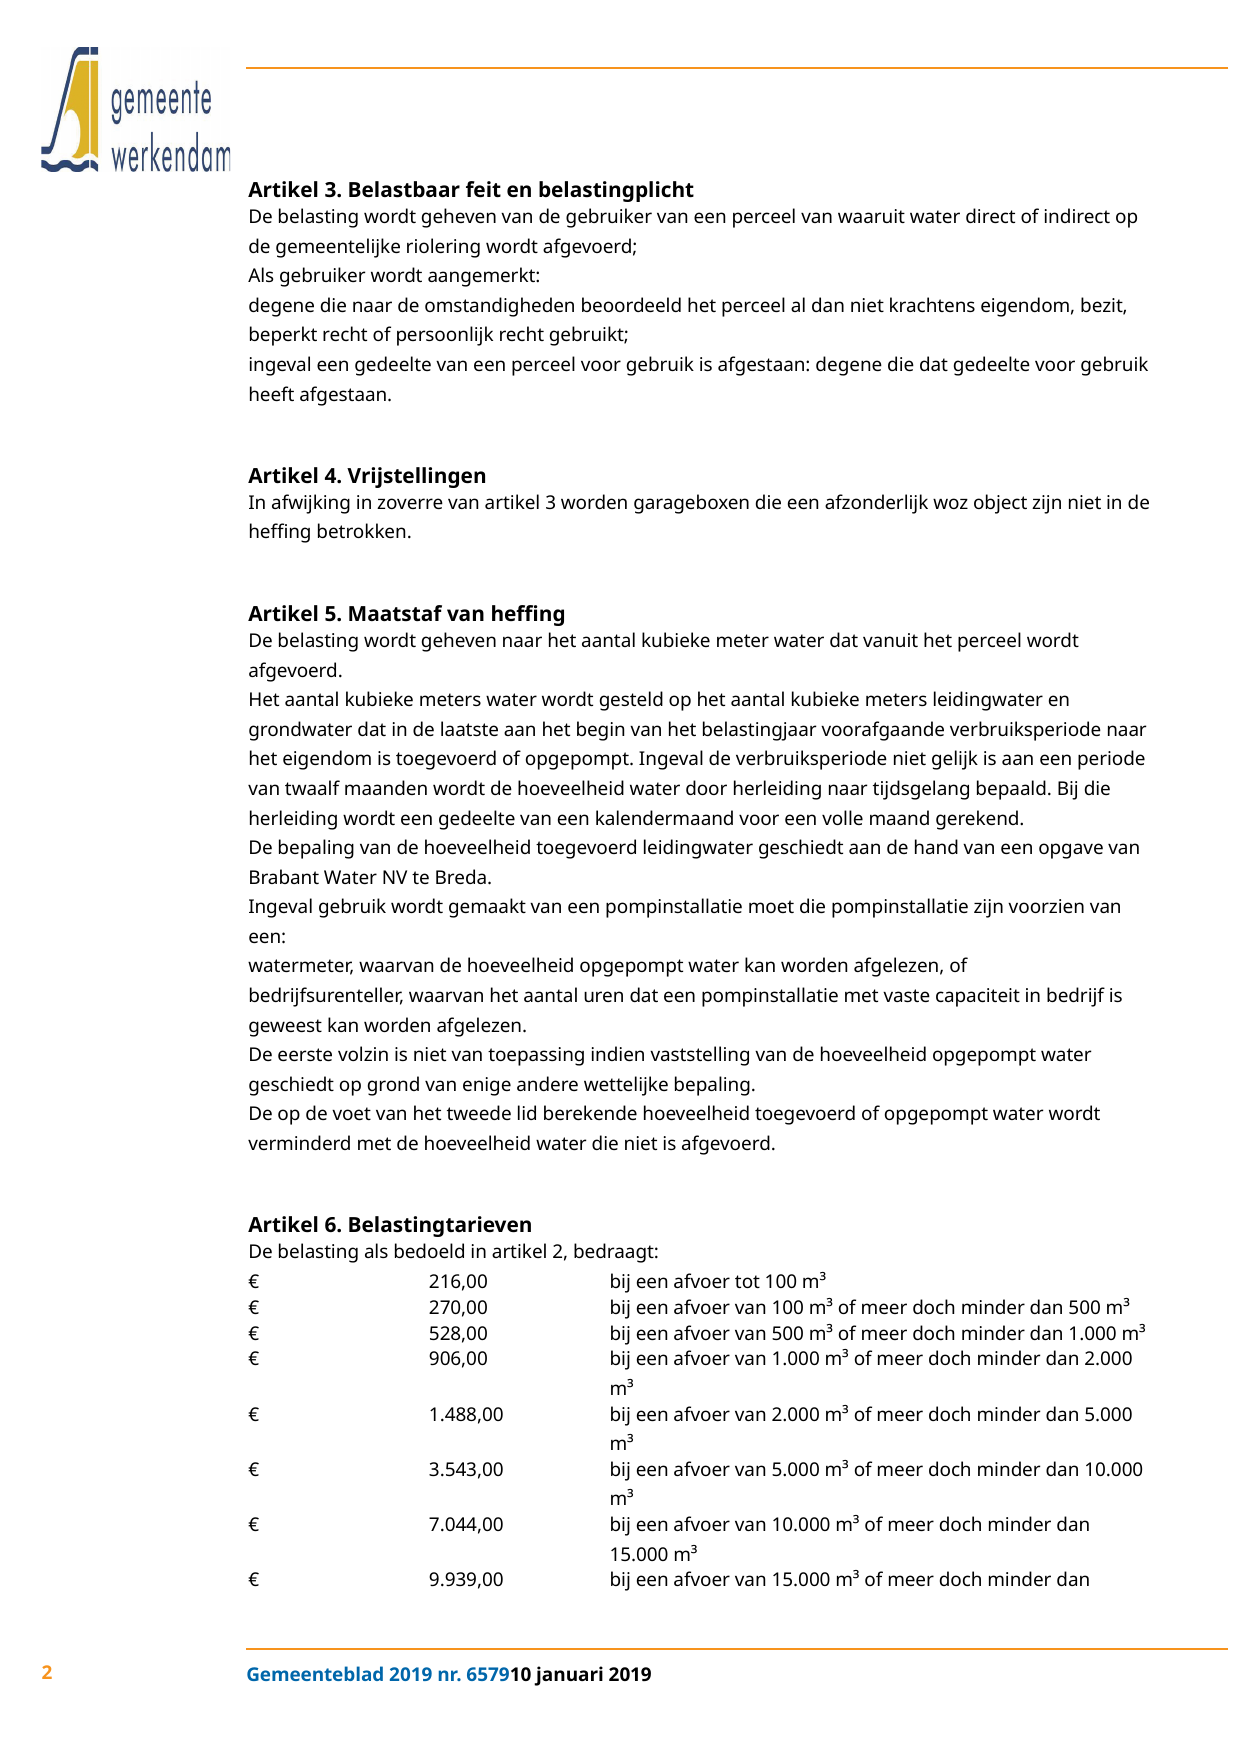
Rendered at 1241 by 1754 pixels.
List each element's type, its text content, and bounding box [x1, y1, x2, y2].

table_cell bij een afvoer van 5.000 m³ of meer doch minder dan 10.000 m³ [609, 1456, 1152, 1511]
table_header 216,00 [429, 1268, 609, 1294]
text De bepaling van de hoeveelheid toegevoerd leidingwater geschiedt aan de hand van een opgave van Brabant Water NV te Breda. [248, 834, 1152, 889]
text De eerste volzin is niet van toepassing indien vaststelling van de hoeveelheid opgepompt water [248, 1041, 1152, 1067]
text Als gebruiker wordt aangemerkt: [248, 262, 1152, 288]
table_cell 906,00 [429, 1345, 609, 1401]
table_cell 7.044,00 [429, 1511, 609, 1567]
text Artikel 3. Belastbaar feit en belastingplicht [248, 175, 1152, 203]
text ingeval een gedeelte van een perceel voor gebruik is afgestaan: degene die dat gedeelte voor gebruik heeft afgestaan. [248, 351, 1152, 406]
table_cell € [248, 1345, 429, 1401]
table_cell € [248, 1401, 429, 1456]
text geschiedt op grond van enige andere wettelijke bepaling. [248, 1071, 1152, 1097]
table_cell € [248, 1456, 429, 1511]
table_cell € [248, 1567, 429, 1592]
table_cell € [248, 1511, 429, 1567]
text Artikel 4. Vrijstellingen [248, 461, 1152, 489]
table_cell 3.543,00 [429, 1456, 609, 1511]
table_header € [248, 1268, 429, 1294]
table_cell bij een afvoer van 500 m³ of meer doch minder dan 1.000 m³ [609, 1320, 1152, 1345]
picture [41, 47, 231, 172]
text Artikel 6. Belastingtarieven [248, 1210, 1152, 1238]
table_cell bij een afvoer van 100 m³ of meer doch minder dan 500 m³ [609, 1294, 1152, 1320]
table_cell 270,00 [429, 1294, 609, 1320]
table_cell bij een afvoer van 10.000 m³ of meer doch minder dan 15.000 m³ [609, 1511, 1152, 1567]
text In afwijking in zoverre van artikel 3 worden garageboxen die een afzonderlijk woz object zijn niet in de heffing betrokken. [248, 489, 1152, 544]
table_header bij een afvoer tot 100 m³ [609, 1268, 1152, 1294]
text Ingeval gebruik wordt gemaakt van een pompinstallatie moet die pompinstallatie zijn voorzien van een: [248, 893, 1152, 949]
text De belasting als bedoeld in artikel 2, bedraagt: [248, 1238, 1152, 1264]
text bedrijfsurenteller, waarvan het aantal uren dat een pompinstallatie met vaste capaciteit in bedrijf is geweest kan worden afgelezen. [248, 982, 1152, 1037]
text De belasting wordt geheven van de gebruiker van een perceel van waaruit water direct of indirect op de gemeentelijke riolering wordt afgevoerd; [248, 203, 1152, 258]
text De belasting wordt geheven naar het aantal kubieke meter water dat vanuit het perceel wordt afgevoerd. [248, 627, 1152, 682]
text degene die naar de omstandigheden beoordeeld het perceel al dan niet krachtens eigendom, bezit, beperkt recht of persoonlijk recht gebruikt; [248, 292, 1152, 347]
table_cell bij een afvoer van 1.000 m³ of meer doch minder dan 2.000 m³ [609, 1345, 1152, 1401]
text Het aantal kubieke meters water wordt gesteld op het aantal kubieke meters leidingwater en grondwater dat in de laatste aan het begin van het belastingjaar voorafgaande verbruiksperiode naar het eigendom is toegevoerd of opgepompt. Ingeval de verbruiksperiode niet gelijk is aan een periode van twaalf maanden wordt de hoeveelheid water door herleiding naar tijdsgelang bepaald. Bij die herleiding wordt een gedeelte van een kalendermaand voor een volle maand gerekend. [248, 686, 1152, 830]
text De op de voet van het tweede lid berekende hoeveelheid toegevoerd of opgepompt water wordt verminderd met de hoeveelheid water die niet is afgevoerd. [248, 1101, 1152, 1156]
table_cell bij een afvoer van 15.000 m³ of meer doch minder dan [609, 1567, 1152, 1592]
text watermeter, waarvan de hoeveelheid opgepompt water kan worden afgelezen, of [248, 953, 1152, 978]
table_cell € [248, 1294, 429, 1320]
table_cell 528,00 [429, 1320, 609, 1345]
text Artikel 5. Maatstaf van heffing [248, 599, 1152, 627]
table_cell 9.939,00 [429, 1567, 609, 1592]
table_cell bij een afvoer van 2.000 m³ of meer doch minder dan 5.000 m³ [609, 1401, 1152, 1456]
table_cell 1.488,00 [429, 1401, 609, 1456]
table_cell € [248, 1320, 429, 1345]
